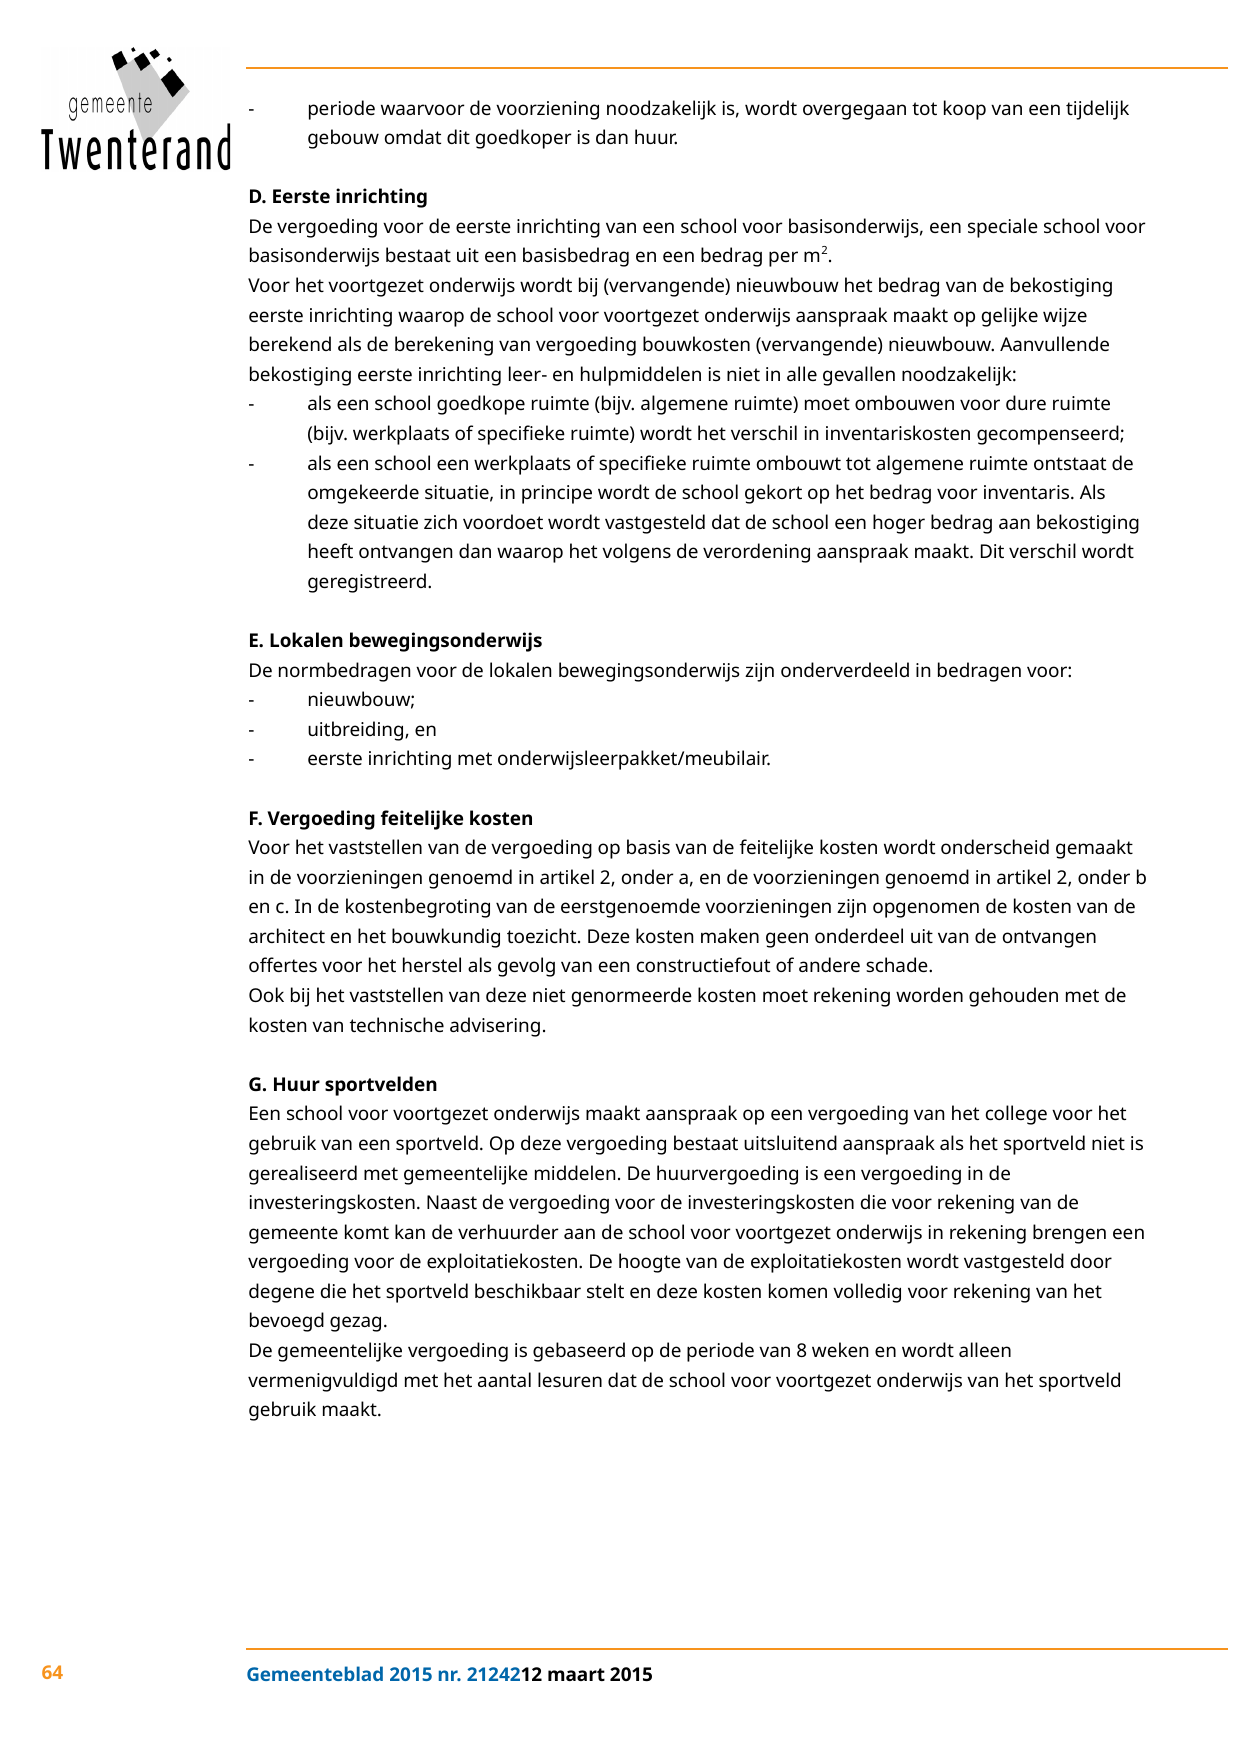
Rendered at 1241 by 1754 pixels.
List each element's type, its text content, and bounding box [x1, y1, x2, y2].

text G. Huur sportvelden [248, 1071, 1152, 1097]
text De normbedragen voor de lokalen bewegingsonderwijs zijn onderverdeeld in bedragen voor: [248, 657, 1152, 683]
list als een school goedkope ruimte (bijv. algemene ruimte) moet ombouwen voor dure ruimte (bijv. werkplaats of specifieke ruimte) wordt het verschil in inventariskosten gecompenseerd; [248, 391, 1152, 446]
list uitbreiding, en [248, 716, 1152, 742]
text F. Vergoeding feitelijke kosten [248, 805, 1152, 831]
text Voor het vaststellen van de vergoeding op basis van de feitelijke kosten wordt onderscheid gemaakt in de voorzieningen genoemd in artikel 2, onder a, en de voorzieningen genoemd in artikel 2, onder b en c. In de kostenbegroting van de eerstgenoemde voorzieningen zijn opgenomen de kosten van de architect en het bouwkundig toezicht. Deze kosten maken geen onderdeel uit van de ontvangen offertes voor het herstel als gevolg van een constructiefout of andere schade. [248, 834, 1152, 978]
list periode waarvoor de voorziening noodzakelijk is, wordt overgegaan tot koop van een tijdelijk gebouw omdat dit goedkoper is dan huur. [248, 95, 1152, 150]
text Ook bij het vaststellen van deze niet genormeerde kosten moet rekening worden gehouden met de kosten van technische advisering. [248, 982, 1152, 1038]
text Een school voor voortgezet onderwijs maakt aanspraak op een vergoeding van het college voor het gebruik van een sportveld. Op deze vergoeding bestaat uitsluitend aanspraak als het sportveld niet is gerealiseerd met gemeentelijke middelen. De huurvergoeding is een vergoeding in de investeringskosten. Naast de vergoeding voor de investeringskosten die voor rekening van de gemeente komt kan de verhuurder aan de school voor voortgezet onderwijs in rekening brengen een vergoeding voor de exploitatiekosten. De hoogte van de exploitatiekosten wordt vastgesteld door degene die het sportveld beschikbaar stelt en deze kosten komen volledig voor rekening van het bevoegd gezag. [248, 1101, 1152, 1333]
text De gemeentelijke vergoeding is gebaseerd op de periode van 8 weken en wordt alleen vermenigvuldigd met het aantal lesuren dat de school voor voortgezet onderwijs van het sportveld gebruik maakt. [248, 1337, 1152, 1422]
picture [41, 47, 231, 172]
text D. Eerste inrichting [248, 183, 1152, 209]
list eerste inrichting met onderwijsleerpakket/meubilair. [248, 746, 1152, 771]
text De vergoeding voor de eerste inrichting van een school voor basisonderwijs, een speciale school voor basisonderwijs bestaat uit een basisbedrag en een bedrag per m2. [248, 213, 1152, 268]
list nieuwbouw; [248, 686, 1152, 712]
text E. Lokalen bewegingsonderwijs [248, 627, 1152, 653]
list als een school een werkplaats of specifieke ruimte ombouwt tot algemene ruimte ontstaat de omgekeerde situatie, in principe wordt de school gekort op het bedrag voor inventaris. Als deze situatie zich voordoet wordt vastgesteld dat de school een hoger bedrag aan bekostiging heeft ontvangen dan waarop het volgens de verordening aanspraak maakt. Dit verschil wordt geregistreerd. [248, 450, 1152, 594]
text Voor het voortgezet onderwijs wordt bij (vervangende) nieuwbouw het bedrag van de bekostiging eerste inrichting waarop de school voor voortgezet onderwijs aanspraak maakt op gelijke wijze berekend als de berekening van vergoeding bouwkosten (vervangende) nieuwbouw. Aanvullende bekostiging eerste inrichting leer- en hulpmiddelen is niet in alle gevallen noodzakelijk: [248, 272, 1152, 387]
